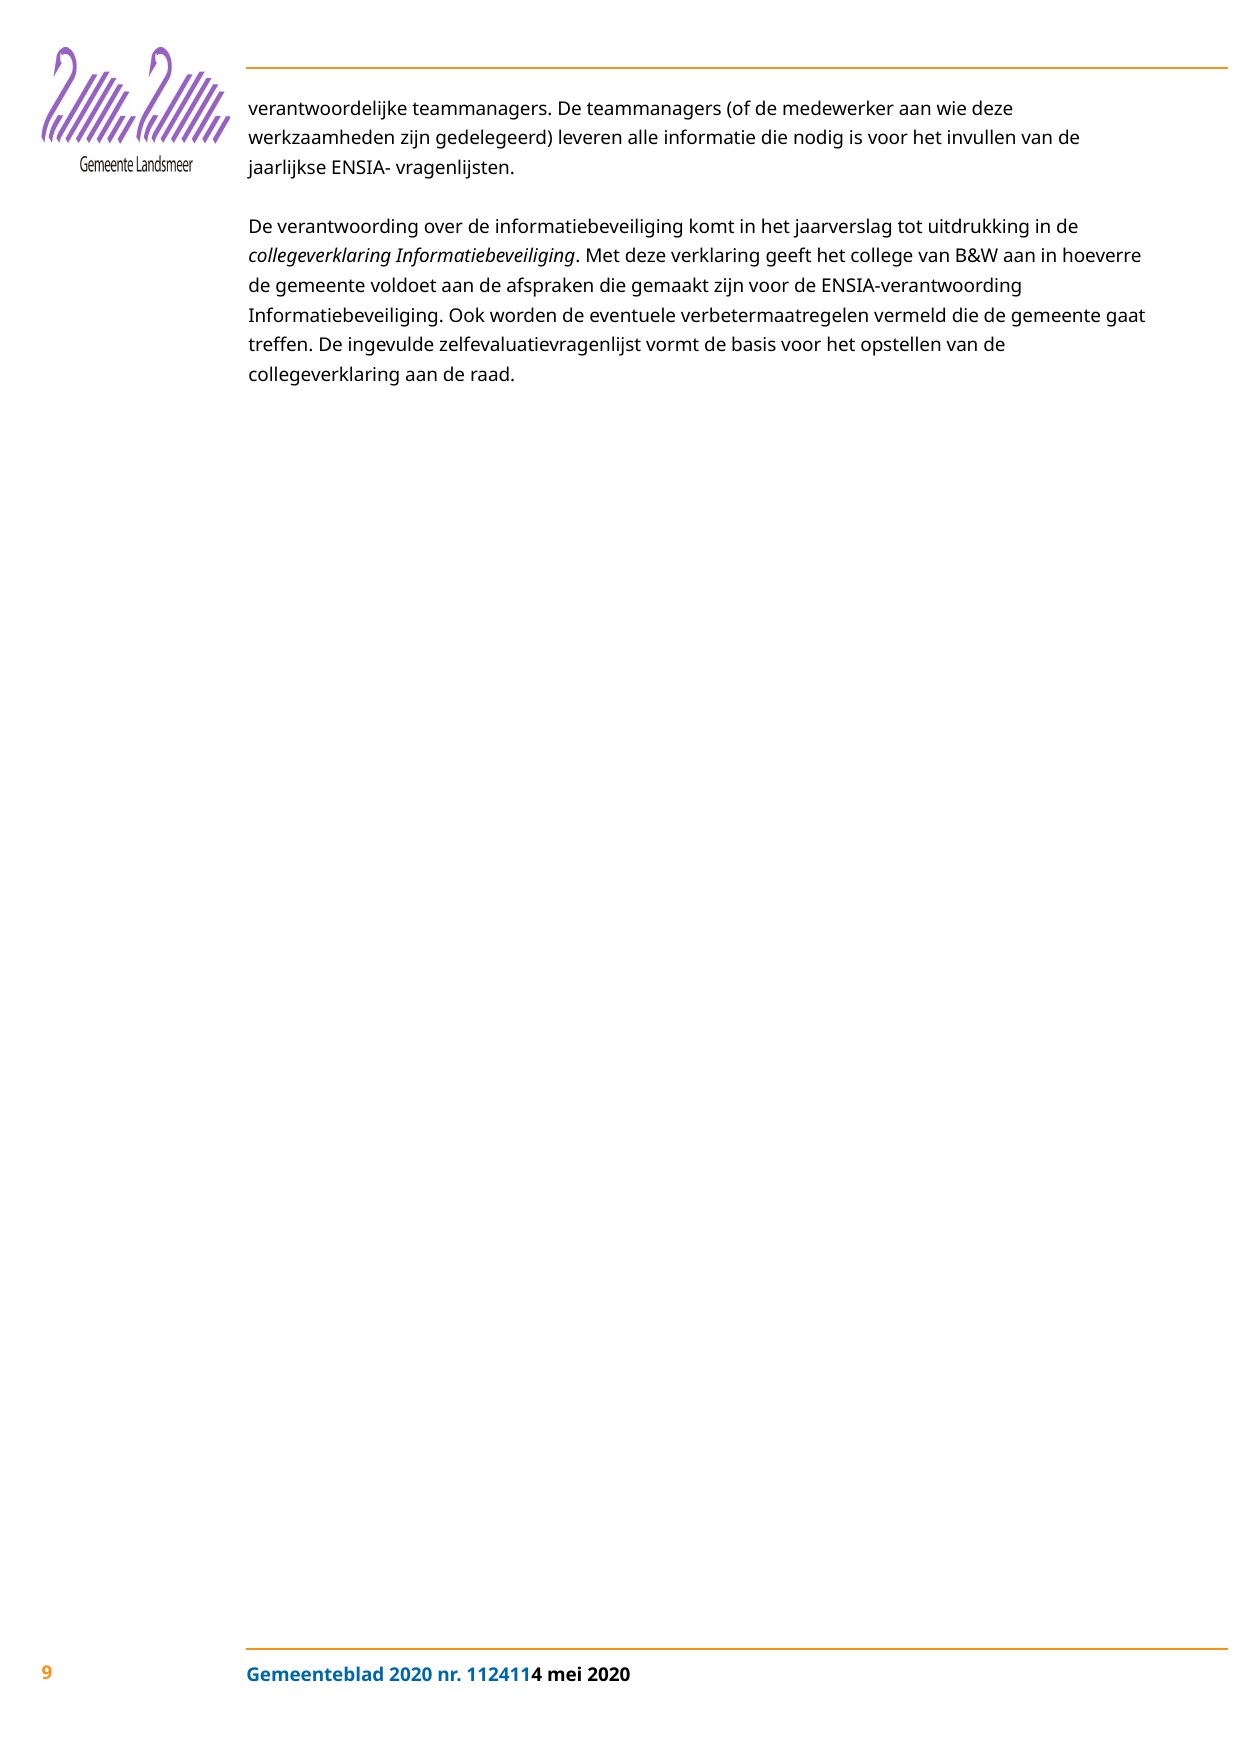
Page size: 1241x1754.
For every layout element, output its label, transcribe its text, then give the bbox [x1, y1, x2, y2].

text De verantwoording over de informatiebeveiliging komt in het jaarverslag tot uitdrukking in de collegeverklaring Informatiebeveiliging. Met deze verklaring geeft het college van B&W aan in hoeverre de gemeente voldoet aan de afspraken die gemaakt zijn voor de ENSIA-verantwoording Informatiebeveiliging. Ook worden de eventuele verbetermaatregelen vermeld die de gemeente gaat treffen. De ingevulde zelfevaluatievragenlijst vormt de basis voor het opstellen van de collegeverklaring aan de raad. [248, 213, 1152, 387]
text verantwoordelijke teammanagers. De teammanagers (of de medewerker aan wie deze werkzaamheden zijn gedelegeerd) leveren alle informatie die nodig is voor het invullen van de jaarlijkse ENSIA- vragenlijsten. [248, 95, 1152, 180]
picture [41, 47, 231, 172]
